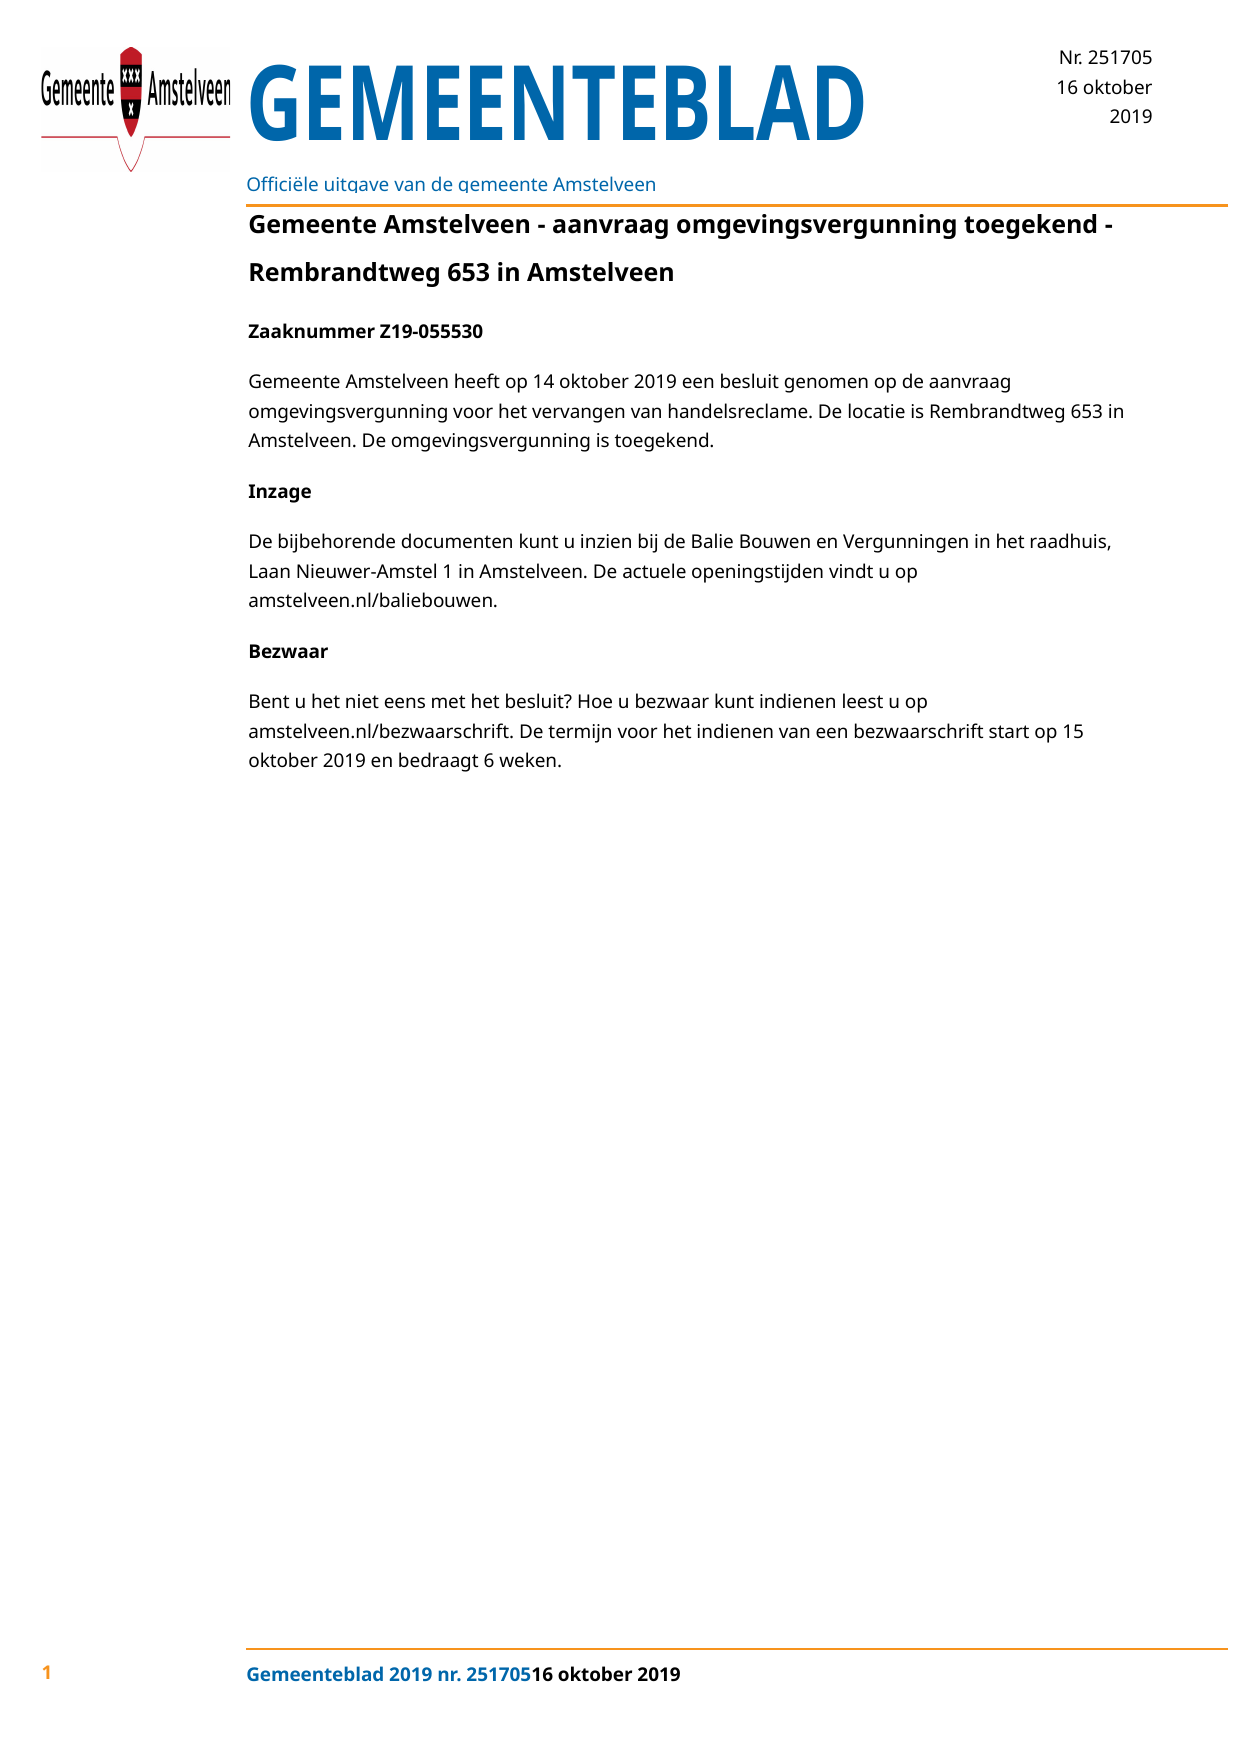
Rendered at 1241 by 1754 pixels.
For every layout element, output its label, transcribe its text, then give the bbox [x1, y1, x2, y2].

text Inzage [248, 478, 1152, 504]
text Zaaknummer Z19-055530 [248, 318, 1152, 344]
text Gemeente Amstelveen - aanvraag omgevingsvergunning toegekend - Rembrandtweg 653 in Amstelveen [248, 207, 1152, 288]
text Bezwaar [248, 638, 1152, 664]
picture [41, 47, 231, 172]
text De bijbehorende documenten kunt u inzien bij de Balie Bouwen en Vergunningen in het raadhuis, Laan Nieuwer-Amstel 1 in Amstelveen. De actuele openingstijden vindt u op amstelveen.nl/baliebouwen. [248, 528, 1152, 613]
text Bent u het niet eens met het besluit? Hoe u bezwaar kunt indienen leest u op amstelveen.nl/bezwaarschrift. De termijn voor het indienen van een bezwaarschrift start op 15 oktober 2019 en bedraagt 6 weken. [248, 688, 1152, 773]
text Gemeente Amstelveen heeft op 14 oktober 2019 een besluit genomen op de aanvraag omgevingsvergunning voor het vervangen van handelsreclame. De locatie is Rembrandtweg 653 in Amstelveen. De omgevingsvergunning is toegekend. [248, 368, 1152, 453]
